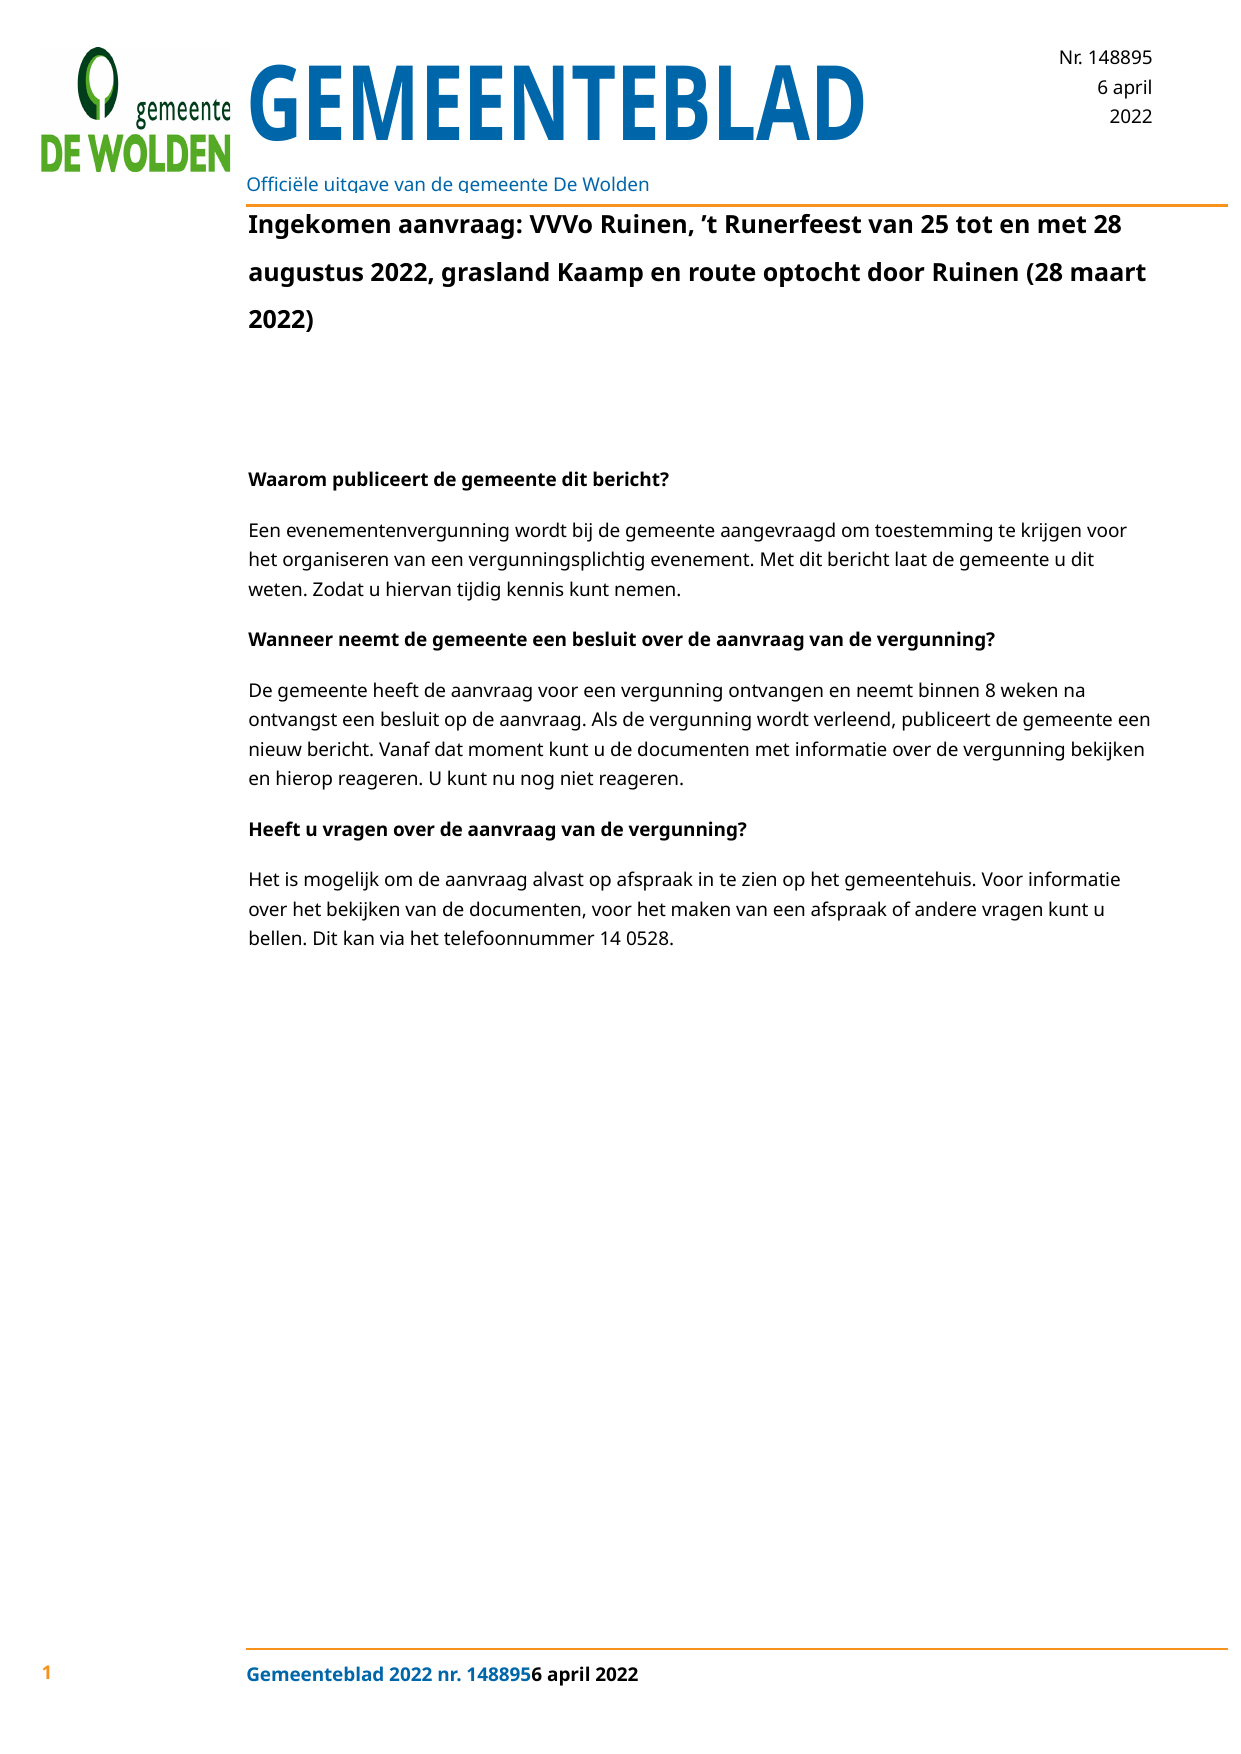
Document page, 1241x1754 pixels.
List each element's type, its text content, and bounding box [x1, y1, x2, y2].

text Het is mogelijk om de aanvraag alvast op afspraak in te zien op het gemeentehuis. Voor informatie over het bekijken van de documenten, voor het maken van een afspraak of andere vragen kunt u bellen. Dit kan via het telefoonnummer 14 0528. [248, 866, 1152, 951]
text Ingekomen aanvraag: VVVo Ruinen, ’t Runerfeest van 25 tot en met 28 augustus 2022, grasland Kaamp en route optocht door Ruinen (28 maart 2022) [248, 207, 1152, 336]
picture [41, 47, 231, 172]
text Heeft u vragen over de aanvraag van de vergunning? [248, 816, 1152, 842]
text Een evenementenvergunning wordt bij de gemeente aangevraagd om toestemming te krijgen voor het organiseren van een vergunningsplichtig evenement. Met dit bericht laat de gemeente u dit weten. Zodat u hiervan tijdig kennis kunt nemen. [248, 517, 1152, 602]
text Waarom publiceert de gemeente dit bericht? [248, 466, 1152, 492]
text Wanneer neemt de gemeente een besluit over de aanvraag van de vergunning? [248, 626, 1152, 652]
text De gemeente heeft de aanvraag voor een vergunning ontvangen en neemt binnen 8 weken na ontvangst een besluit op de aanvraag. Als de vergunning wordt verleend, publiceert de gemeente een nieuw bericht. Vanaf dat moment kunt u de documenten met informatie over de vergunning bekijken en hierop reageren. U kunt nu nog niet reageren. [248, 677, 1152, 791]
